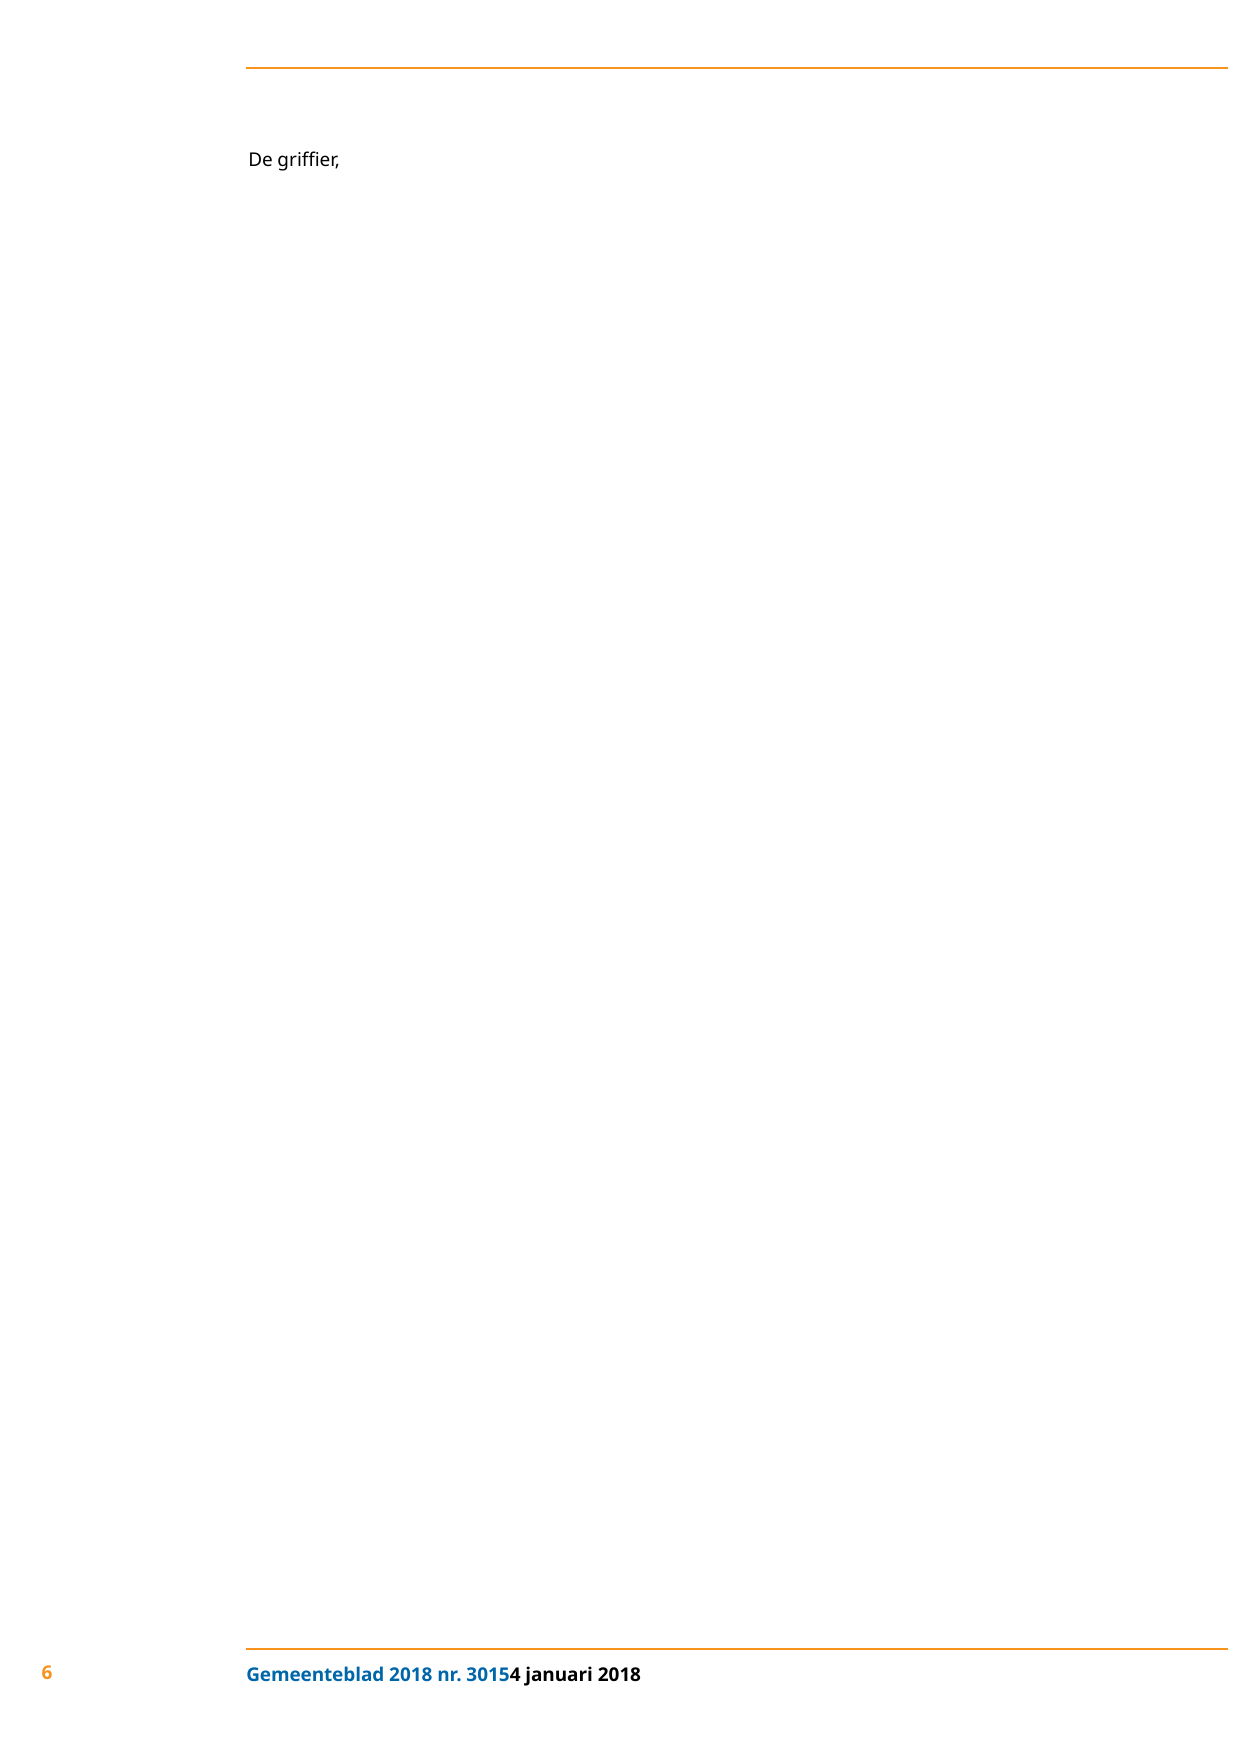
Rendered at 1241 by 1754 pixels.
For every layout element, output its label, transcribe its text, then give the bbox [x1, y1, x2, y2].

picture [41, 47, 231, 172]
text De griffier, [248, 146, 1152, 172]
